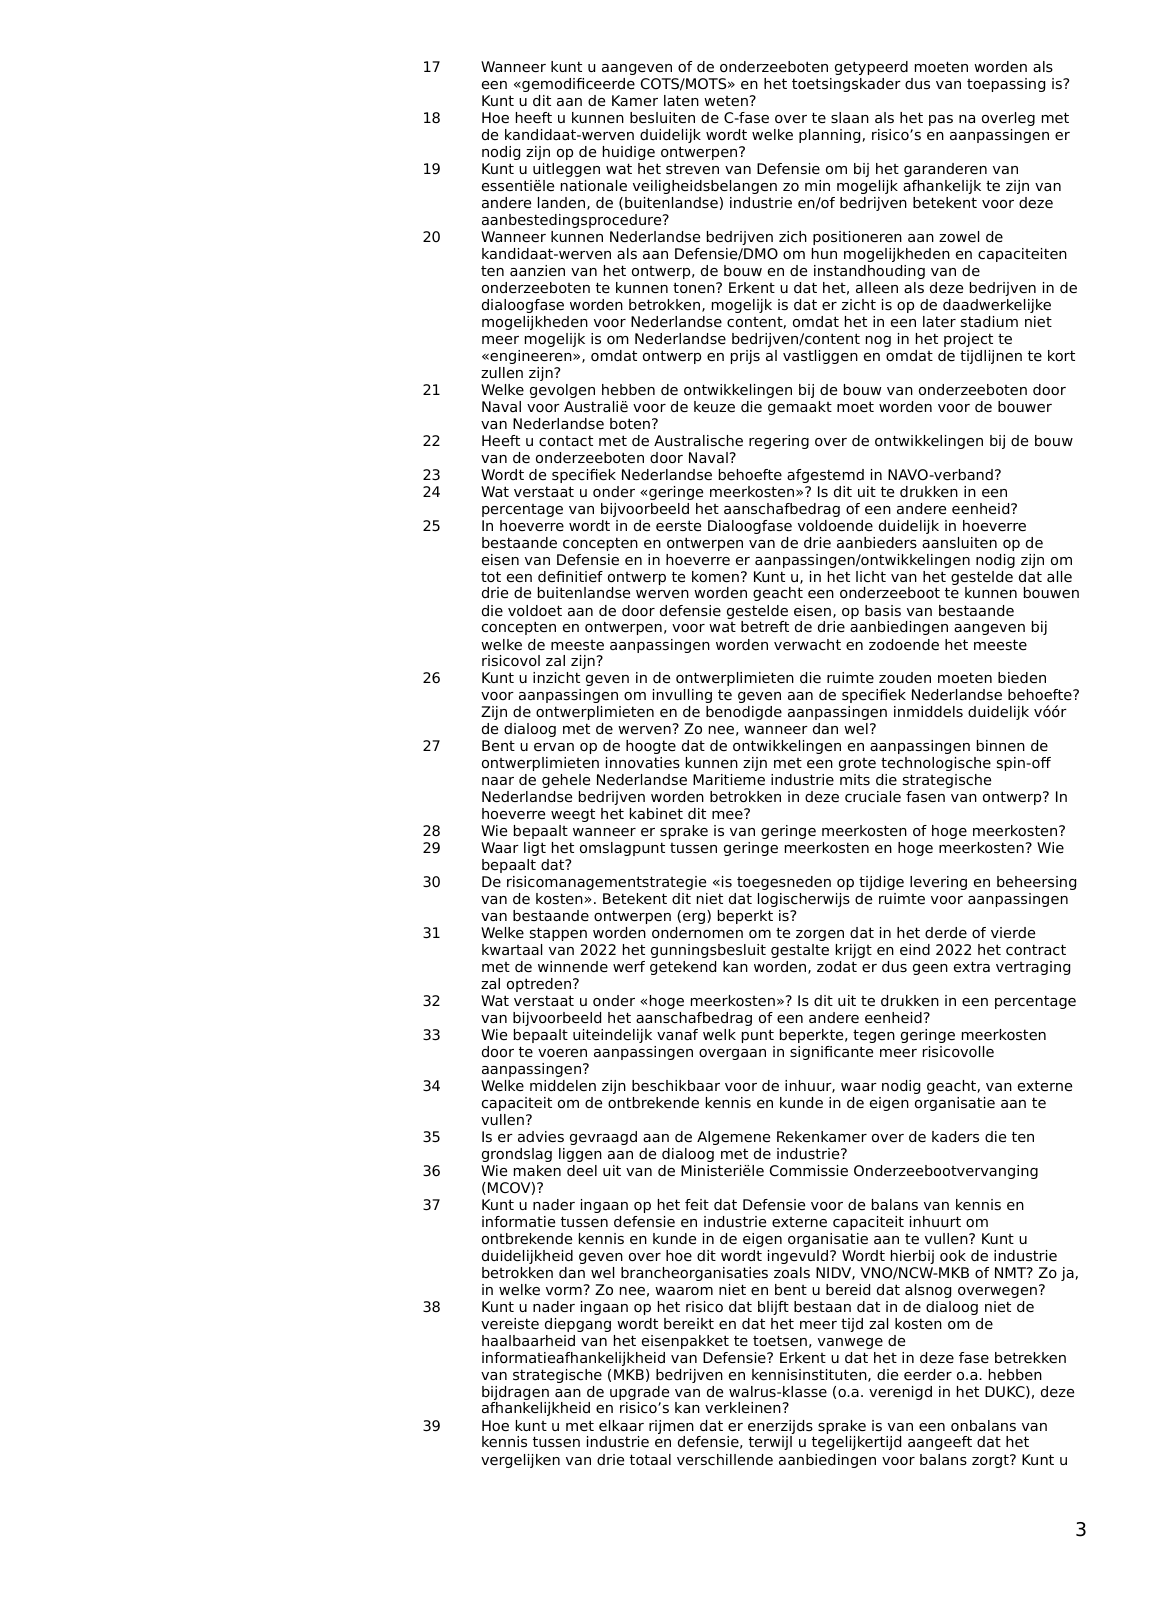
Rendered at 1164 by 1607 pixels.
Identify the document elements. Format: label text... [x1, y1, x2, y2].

table_cell Kunt u nader ingaan op het feit dat Defensie voor de balans van kennis en informatie tussen defensie en industrie externe capaciteit inhuurt om ontbrekende kennis en kunde in de eigen organisatie aan te vullen? Kunt u duidelijkheid geven over hoe dit wordt ingevuld? Wordt hierbij ook de industrie betrokken dan wel brancheorganisaties zoals NIDV, VNO/NCW-MKB of NMT? Zo ja, in welke vorm? Zo nee, waarom niet en bent u bereid dat alsnog overwegen? [475, 1197, 1087, 1298]
table_cell 29 [422, 840, 475, 874]
table_cell Hoe kunt u met elkaar rijmen dat er enerzijds sprake is van een onbalans van kennis tussen industrie en defensie, terwijl u tegelijkertijd aangeeft dat het vergelijken van drie totaal verschillende aanbiedingen voor balans zorgt? Kunt u [475, 1418, 1087, 1468]
table_cell 39 [422, 1418, 475, 1468]
table_cell Wordt de specifiek Nederlandse behoefte afgestemd in NAVO-verband? [475, 467, 1087, 483]
table_cell 27 [422, 738, 475, 823]
table_cell 21 [422, 382, 475, 433]
table_cell 23 [422, 467, 475, 483]
table_cell Waar ligt het omslagpunt tussen geringe meerkosten en hoge meerkosten? Wie bepaalt dat? [475, 840, 1087, 874]
table_cell Wie maken deel uit van de Ministeriële Commissie Onderzeebootvervanging (MCOV)? [475, 1163, 1087, 1197]
table_cell 25 [422, 518, 475, 670]
table_cell Kunt u nader ingaan op het risico dat blijft bestaan dat in de dialoog niet de vereiste diepgang wordt bereikt en dat het meer tijd zal kosten om de haalbaarheid van het eisenpakket te toetsen, vanwege de informatieafhankelijkheid van Defensie? Erkent u dat het in deze fase betrekken van strategische (MKB) bedrijven en kennisinstituten, die eerder o.a. hebben bijdragen aan de upgrade van de walrus-klasse (o.a. verenigd in het DUKC), deze afhankelijkheid en risico’s kan verkleinen? [475, 1299, 1087, 1417]
table_cell Kunt u uitleggen wat het streven van Defensie om bij het garanderen van essentiële nationale veiligheidsbelangen zo min mogelijk afhankelijk te zijn van andere landen, de (buitenlandse) industrie en/of bedrijven betekent voor deze aanbestedingsprocedure? [475, 161, 1087, 229]
table_cell 19 [422, 161, 475, 229]
table_cell Hoe heeft u kunnen besluiten de C-fase over te slaan als het pas na overleg met de kandidaat-werven duidelijk wordt welke planning, risico’s en aanpassingen er nodig zijn op de huidige ontwerpen? [475, 110, 1087, 161]
table_cell De risicomanagementstrategie «is toegesneden op tijdige levering en beheersing van de kosten». Betekent dit niet dat logischerwijs de ruimte voor aanpassingen van bestaande ontwerpen (erg) beperkt is? [475, 874, 1087, 925]
table_cell 24 [422, 484, 475, 517]
table_cell 20 [422, 229, 475, 382]
table_cell Kunt u inzicht geven in de ontwerplimieten die ruimte zouden moeten bieden voor aanpassingen om invulling te geven aan de specifiek Nederlandse behoefte? Zijn de ontwerplimieten en de benodigde aanpassingen inmiddels duidelijk vóór de dialoog met de werven? Zo nee, wanneer dan wel? [475, 670, 1087, 738]
table_cell 36 [422, 1163, 475, 1197]
table_cell 26 [422, 670, 475, 738]
table_cell 34 [422, 1078, 475, 1129]
table_cell 33 [422, 1027, 475, 1078]
table_cell Is er advies gevraagd aan de Algemene Rekenkamer over de kaders die ten grondslag liggen aan de dialoog met de industrie? [475, 1129, 1087, 1163]
table_cell Wat verstaat u onder «geringe meerkosten»? Is dit uit te drukken in een percentage van bijvoorbeeld het aanschafbedrag of een andere eenheid? [475, 484, 1087, 517]
table_cell 28 [422, 823, 475, 840]
table_cell 32 [422, 993, 475, 1027]
table_cell Welke middelen zijn beschikbaar voor de inhuur, waar nodig geacht, van externe capaciteit om de ontbrekende kennis en kunde in de eigen organisatie aan te vullen? [475, 1078, 1087, 1129]
table_cell 22 [422, 433, 475, 467]
table_cell Wanneer kunnen Nederlandse bedrijven zich positioneren aan zowel de kandidaat-werven als aan Defensie/DMO om hun mogelijkheden en capaciteiten ten aanzien van het ontwerp, de bouw en de instandhouding van de onderzeeboten te kunnen tonen? Erkent u dat het, alleen als deze bedrijven in de dialoogfase worden betrokken, mogelijk is dat er zicht is op de daadwerkelijke mogelijkheden voor Nederlandse content, omdat het in een later stadium niet meer mogelijk is om Nederlandse bedrijven/content nog in het project te «engineeren», omdat ontwerp en prijs al vastliggen en omdat de tijdlijnen te kort zullen zijn? [475, 229, 1087, 382]
table_cell 37 [422, 1197, 475, 1298]
table_cell Wie bepaalt uiteindelijk vanaf welk punt beperkte, tegen geringe meerkosten door te voeren aanpassingen overgaan in significante meer risicovolle aanpassingen? [475, 1027, 1087, 1078]
table_cell Welke gevolgen hebben de ontwikkelingen bij de bouw van onderzeeboten door Naval voor Australië voor de keuze die gemaakt moet worden voor de bouwer van Nederlandse boten? [475, 382, 1087, 433]
table_cell Wat verstaat u onder «hoge meerkosten»? Is dit uit te drukken in een percentage van bijvoorbeeld het aanschafbedrag of een andere eenheid? [475, 993, 1087, 1027]
table_cell In hoeverre wordt in de eerste Dialoogfase voldoende duidelijk in hoeverre bestaande concepten en ontwerpen van de drie aanbieders aansluiten op de eisen van Defensie en in hoeverre er aanpassingen/ontwikkelingen nodig zijn om tot een definitief ontwerp te komen? Kunt u, in het licht van het gestelde dat alle drie de buitenlandse werven worden geacht een onderzeeboot te kunnen bouwen die voldoet aan de door defensie gestelde eisen, op basis van bestaande concepten en ontwerpen, voor wat betreft de drie aanbiedingen aangeven bij welke de meeste aanpassingen worden verwacht en zodoende het meeste risicovol zal zijn? [475, 518, 1087, 670]
table_cell 18 [422, 110, 475, 161]
table_cell 38 [422, 1299, 475, 1417]
table_cell Wanneer kunt u aangeven of de onderzeeboten getypeerd moeten worden als een «gemodificeerde COTS/MOTS» en het toetsingskader dus van toepassing is? Kunt u dit aan de Kamer laten weten? [475, 59, 1087, 110]
table_cell 17 [422, 59, 475, 110]
table_cell 31 [422, 925, 475, 993]
table_cell 35 [422, 1129, 475, 1163]
table_cell Heeft u contact met de Australische regering over de ontwikkelingen bij de bouw van de onderzeeboten door Naval? [475, 433, 1087, 467]
table_cell Wie bepaalt wanneer er sprake is van geringe meerkosten of hoge meerkosten? [475, 823, 1087, 840]
table_cell Bent u ervan op de hoogte dat de ontwikkelingen en aanpassingen binnen de ontwerplimieten innovaties kunnen zijn met een grote technologische spin-off naar de gehele Nederlandse Maritieme industrie mits die strategische Nederlandse bedrijven worden betrokken in deze cruciale fasen van ontwerp? In hoeverre weegt het kabinet dit mee? [475, 738, 1087, 823]
table_cell 30 [422, 874, 475, 925]
table_cell Welke stappen worden ondernomen om te zorgen dat in het derde of vierde kwartaal van 2022 het gunningsbesluit gestalte krijgt en eind 2022 het contract met de winnende werf getekend kan worden, zodat er dus geen extra vertraging zal optreden? [475, 925, 1087, 993]
